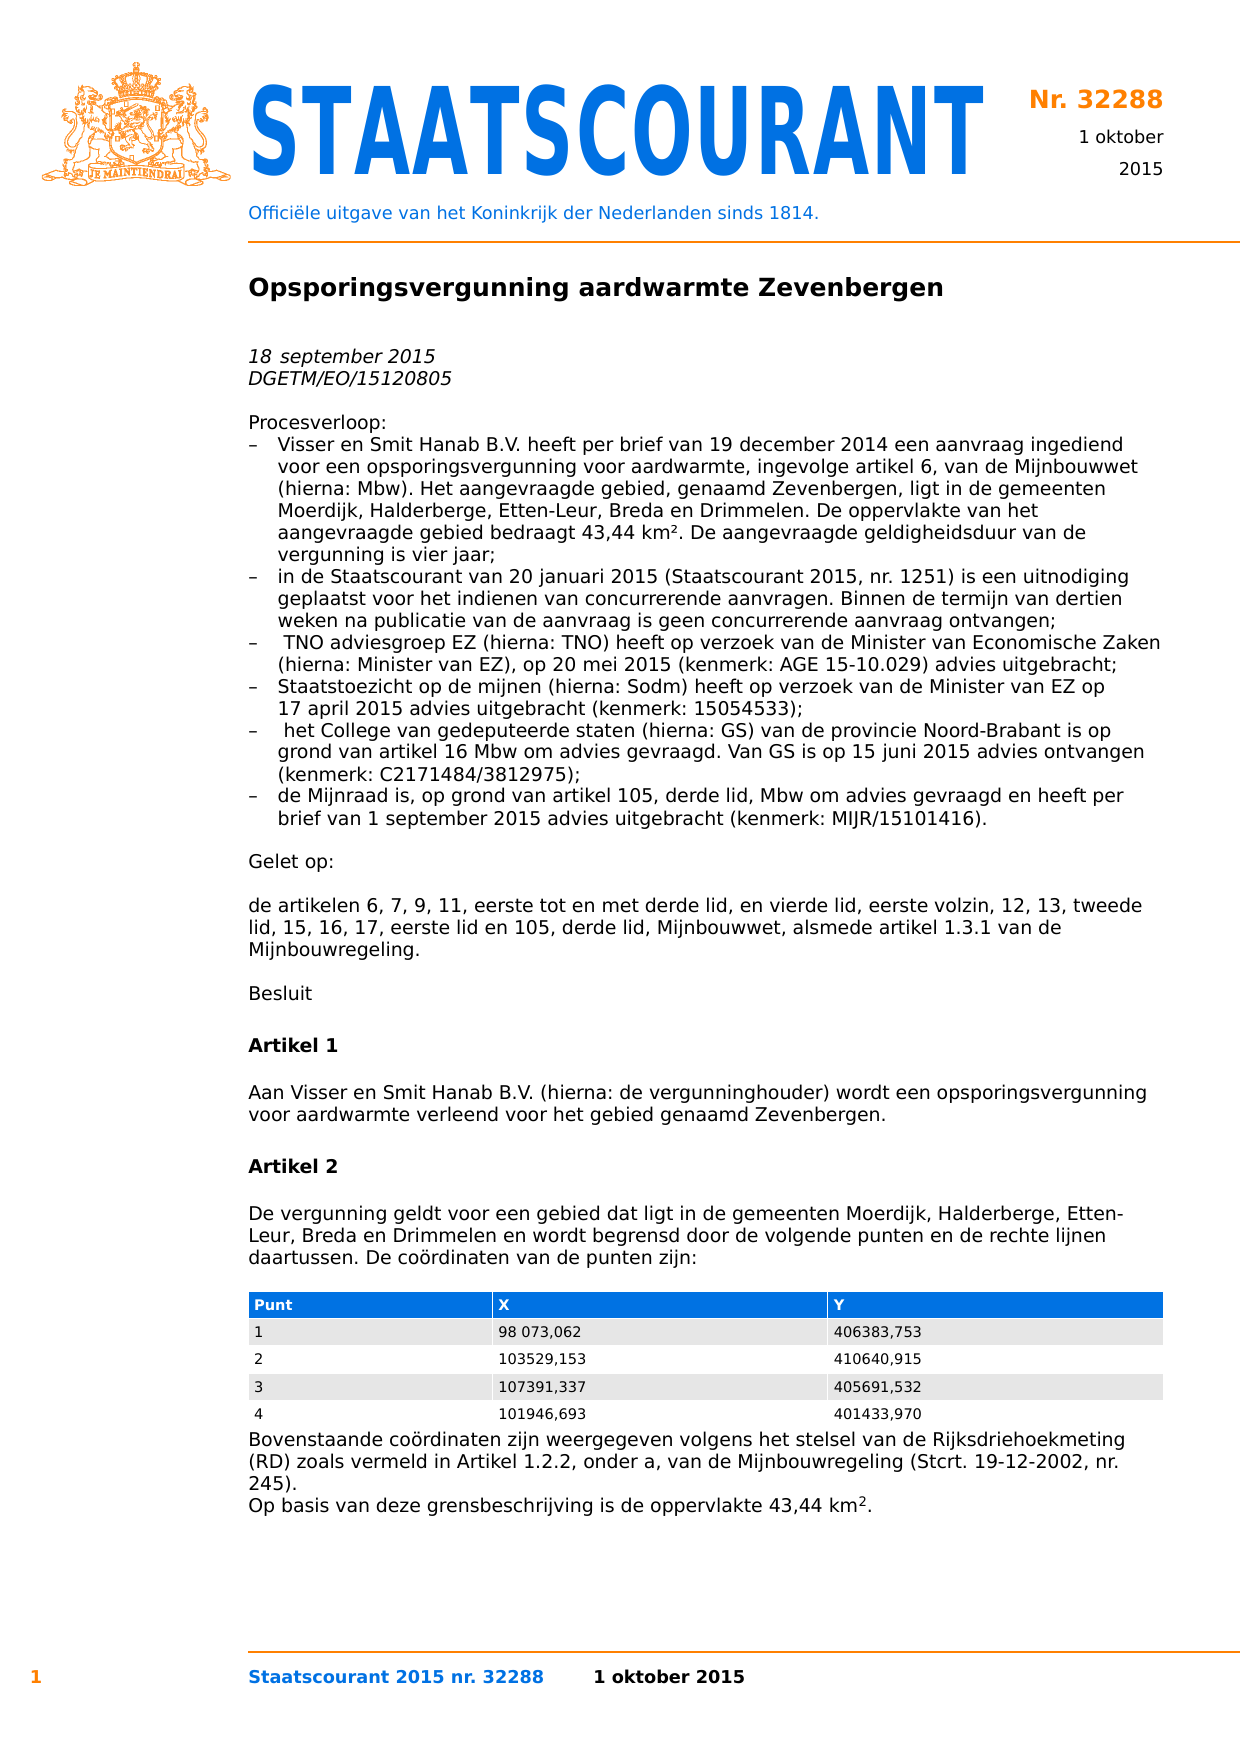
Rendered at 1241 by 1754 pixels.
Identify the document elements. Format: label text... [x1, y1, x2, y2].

table_cell 103529,153 [493, 1346, 827, 1373]
text Aan Visser en Smit Hanab B.V. (hierna: de vergunninghouder) wordt een opsporingsvergunning voor aardwarmte verleend voor het gebied genaamd Zevenbergen. [248, 1082, 1163, 1126]
text Gelet op: [248, 851, 1163, 873]
subtitle Artikel 2 [248, 1156, 1163, 1178]
text Procesverloop: [248, 412, 1163, 434]
table_cell Officiële uitgave van het Koninkrijk der Nederlanden sinds 1814. [248, 203, 1240, 241]
table_cell 3 [249, 1374, 492, 1400]
text Bovenstaande coördinaten zijn weergegeven volgens het stelsel van de Rijksdriehoekmeting (RD) zoals vermeld in Artikel 1.2.2, onder a, van de Mijnbouwregeling (Stcrt. 19-12-2002, nr. 245). [248, 1429, 1163, 1494]
table_header STAATSCOURANT [248, 62, 998, 203]
subtitle Artikel 1 [248, 1035, 1163, 1057]
table_cell 401433,970 [828, 1401, 1163, 1428]
text DGETM/EO/15120805 [248, 368, 1163, 390]
table_cell 4 [249, 1401, 492, 1428]
table_header Nr. 32288 [998, 62, 1240, 121]
table_cell 405691,532 [828, 1374, 1163, 1400]
text – TNO adviesgroep EZ (hierna: TNO) heeft op verzoek van de Minister van Economische Zaken (hierna: Minister van EZ), op 20 mei 2015 (kenmerk: AGE 15-10.029) advies uitgebracht; [248, 632, 1163, 676]
table_cell 101946,693 [493, 1401, 827, 1428]
text de artikelen 6, 7, 9, 11, eerste tot en met derde lid, en vierde lid, eerste volzin, 12, 13, tweede lid, 15, 16, 17, eerste lid en 105, derde lid, Mijnbouwwet, alsmede artikel 1.3.1 van de Mijnbouwregeling. [248, 895, 1163, 961]
text – in de Staatscourant van 20 januari 2015 (Staatscourant 2015, nr. 1251) is een uitnodiging geplaatst voor het indienen van concurrerende aanvragen. Binnen de termijn van dertien weken na publicatie van de aanvraag is geen concurrerende aanvraag ontvangen; [248, 566, 1163, 632]
subtitle Opsporingsvergunning aardwarmte Zevenbergen [248, 273, 1163, 302]
table_header [25, 62, 248, 241]
text De vergunning geldt voor een gebied dat ligt in de gemeenten Moerdijk, Halderberge, Etten-Leur, Breda en Drimmelen en wordt begrensd door de volgende punten en de rechte lijnen daartussen. De coördinaten van de punten zijn: [248, 1203, 1163, 1269]
table_cell 406383,753 [828, 1319, 1163, 1345]
table_cell 2015 [998, 153, 1240, 203]
table_cell 107391,337 [493, 1374, 827, 1400]
table_cell 98 073,062 [493, 1319, 827, 1345]
text 18 september 2015 [248, 346, 1163, 368]
picture [41, 62, 231, 186]
table_cell 410640,915 [828, 1346, 1163, 1373]
table_header Y [828, 1292, 1163, 1318]
table_header Punt [249, 1292, 492, 1318]
text – Visser en Smit Hanab B.V. heeft per brief van 19 december 2014 een aanvraag ingediend voor een opsporingsvergunning voor aardwarmte, ingevolge artikel 6, van de Mijnbouwwet (hierna: Mbw). Het aangevraagde gebied, genaamd Zevenbergen, ligt in de gemeenten Moerdijk, Halderberge, Etten-Leur, Breda en Drimmelen. De oppervlakte van het aangevraagde gebied bedraagt 43,44 km². De aangevraagde geldigheidsduur van de vergunning is vier jaar; [248, 434, 1163, 566]
text – de Mijnraad is, op grond van artikel 105, derde lid, Mbw om advies gevraagd en heeft per brief van 1 september 2015 advies uitgebracht (kenmerk: MIJR/15101416). [248, 785, 1163, 829]
text Besluit [248, 983, 1163, 1005]
text – het College van gedeputeerde staten (hierna: GS) van de provincie Noord-Brabant is op grond van artikel 16 Mbw om advies gevraagd. Van GS is op 15 juni 2015 advies ontvangen (kenmerk: C2171484/3812975); [248, 719, 1163, 785]
table_cell 1 [249, 1319, 492, 1345]
table_cell 2 [249, 1346, 492, 1373]
table_cell 1 oktober [998, 121, 1240, 153]
text Op basis van deze grensbeschrijving is de oppervlakte 43,44 km2. [248, 1494, 1163, 1517]
text – Staatstoezicht op de mijnen (hierna: Sodm) heeft op verzoek van de Minister van EZ op 17 april 2015 advies uitgebracht (kenmerk: 15054533); [248, 676, 1163, 719]
table_header X [493, 1292, 827, 1318]
